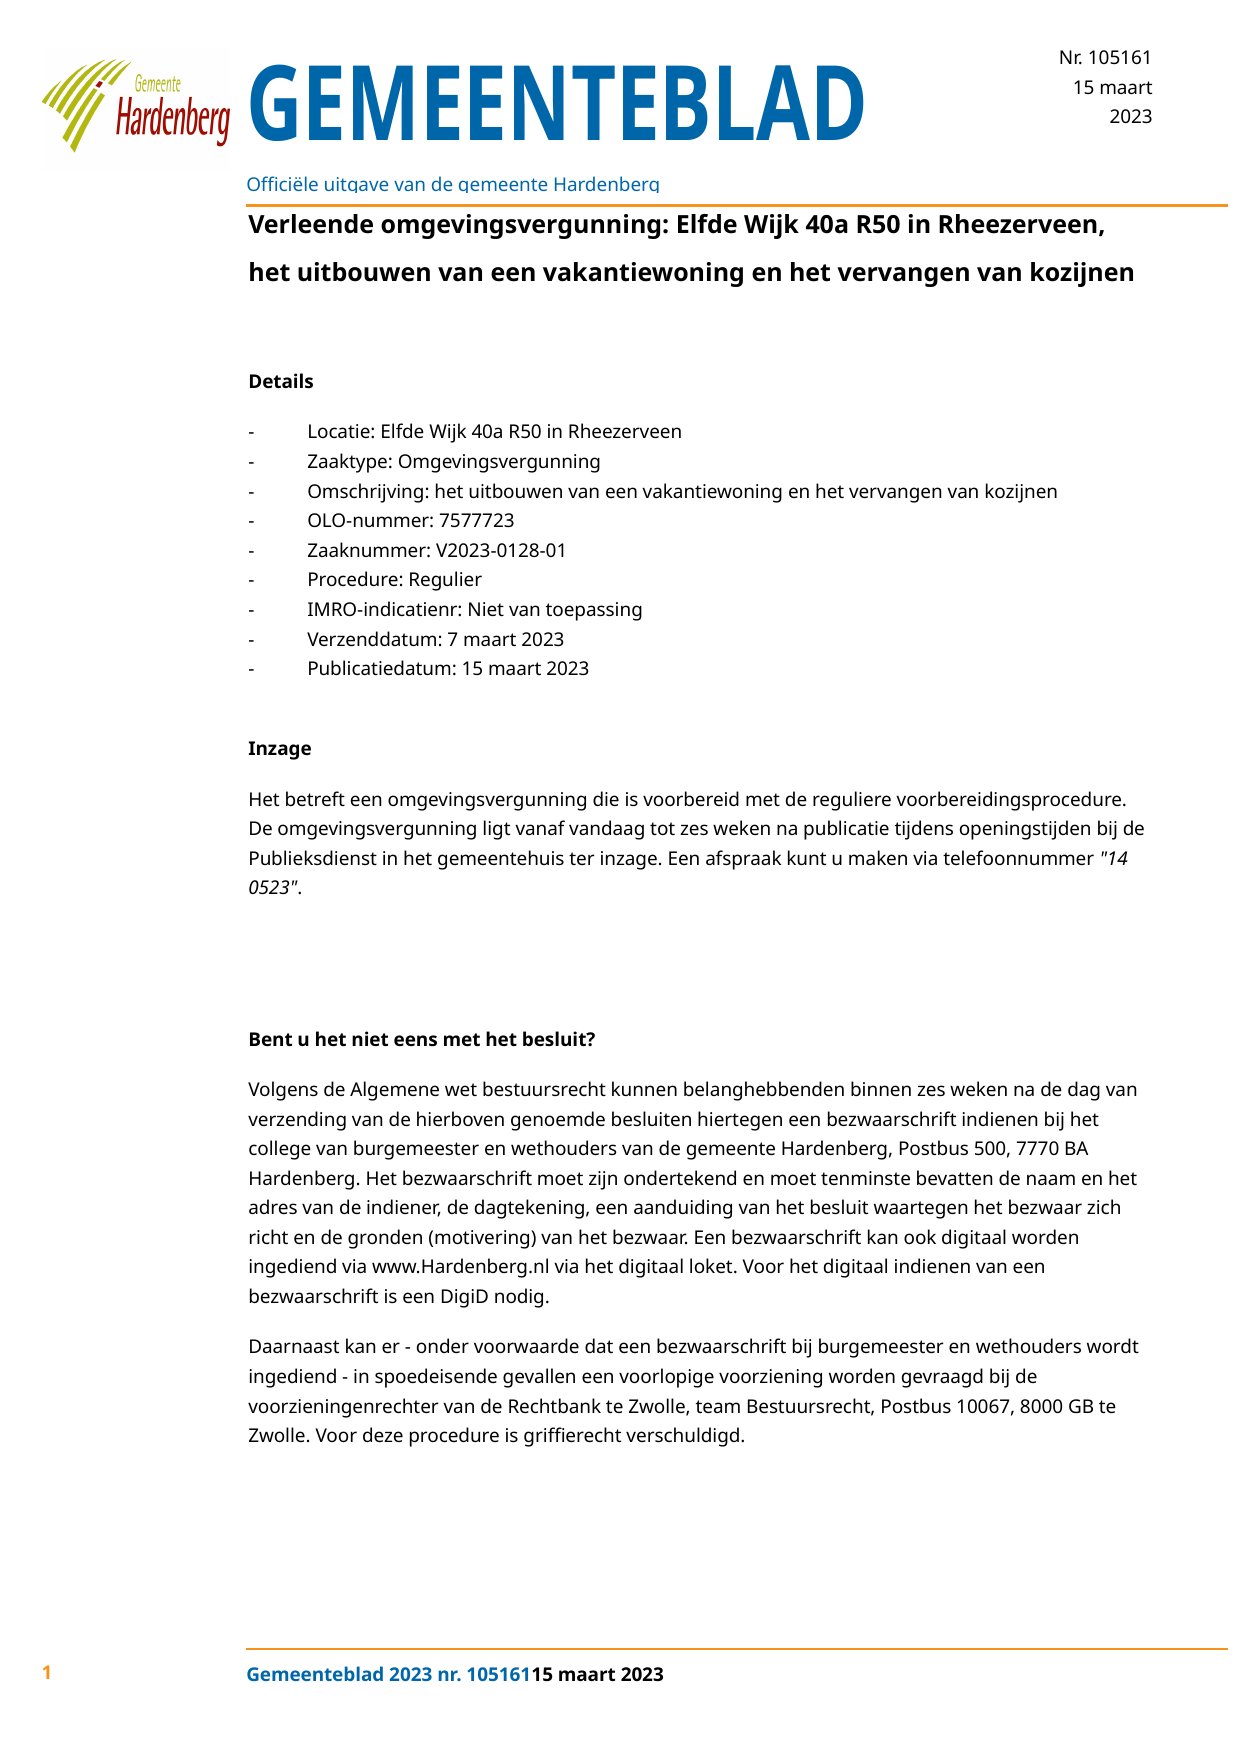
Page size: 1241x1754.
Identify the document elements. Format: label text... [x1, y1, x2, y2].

text Details [248, 368, 1152, 394]
text Volgens de Algemene wet bestuursrecht kunnen belanghebbenden binnen zes weken na de dag van verzending van de hierboven genoemde besluiten hiertegen een bezwaarschrift indienen bij het college van burgemeester en wethouders van de gemeente Hardenberg, Postbus 500, 7770 BA Hardenberg. Het bezwaarschrift moet zijn ondertekend en moet tenminste bevatten de naam en het adres van de indiener, de dagtekening, een aanduiding van het besluit waartegen het bezwaar zich richt en de gronden (motivering) van het bezwaar. Een bezwaarschrift kan ook digitaal worden ingediend via www.Hardenberg.nl via het digitaal loket. Voor het digitaal indienen van een bezwaarschrift is een DigiD nodig. [248, 1076, 1152, 1309]
text Inzage [248, 735, 1152, 761]
list Zaaknummer: V2023-0128-01 [248, 537, 1152, 563]
text Verleende omgevingsvergunning: Elfde Wijk 40a R50 in Rheezerveen, het uitbouwen van een vakantiewoning en het vervangen van kozijnen [248, 207, 1152, 288]
list Publicatiedatum: 15 maart 2023 [248, 655, 1152, 681]
list Procedure: Regulier [248, 567, 1152, 592]
picture [41, 47, 231, 172]
list IMRO-indicatienr: Niet van toepassing [248, 596, 1152, 622]
list Locatie: Elfde Wijk 40a R50 in Rheezerveen [248, 419, 1152, 444]
list Verzenddatum: 7 maart 2023 [248, 626, 1152, 652]
list Omschrijving: het uitbouwen van een vakantiewoning en het vervangen van kozijnen [248, 478, 1152, 504]
list OLO-nummer: 7577723 [248, 507, 1152, 533]
text Bent u het niet eens met het besluit? [248, 1026, 1152, 1052]
text Het betreft een omgevingsvergunning die is voorbereid met de reguliere voorbereidingsprocedure. De omgevingsvergunning ligt vanaf vandaag tot zes weken na publicatie tijdens openingstijden bij de Publieksdienst in het gemeentehuis ter inzage. Een afspraak kunt u maken via telefoonnummer "14 0523". [248, 786, 1152, 900]
text Daarnaast kan er - onder voorwaarde dat een bezwaarschrift bij burgemeester en wethouders wordt ingediend - in spoedeisende gevallen een voorlopige voorziening worden gevraagd bij de voorzieningenrechter van de Rechtbank te Zwolle, team Bestuursrecht, Postbus 10067, 8000 GB te Zwolle. Voor deze procedure is griffierecht verschuldigd. [248, 1334, 1152, 1448]
list Zaaktype: Omgevingsvergunning [248, 448, 1152, 474]
